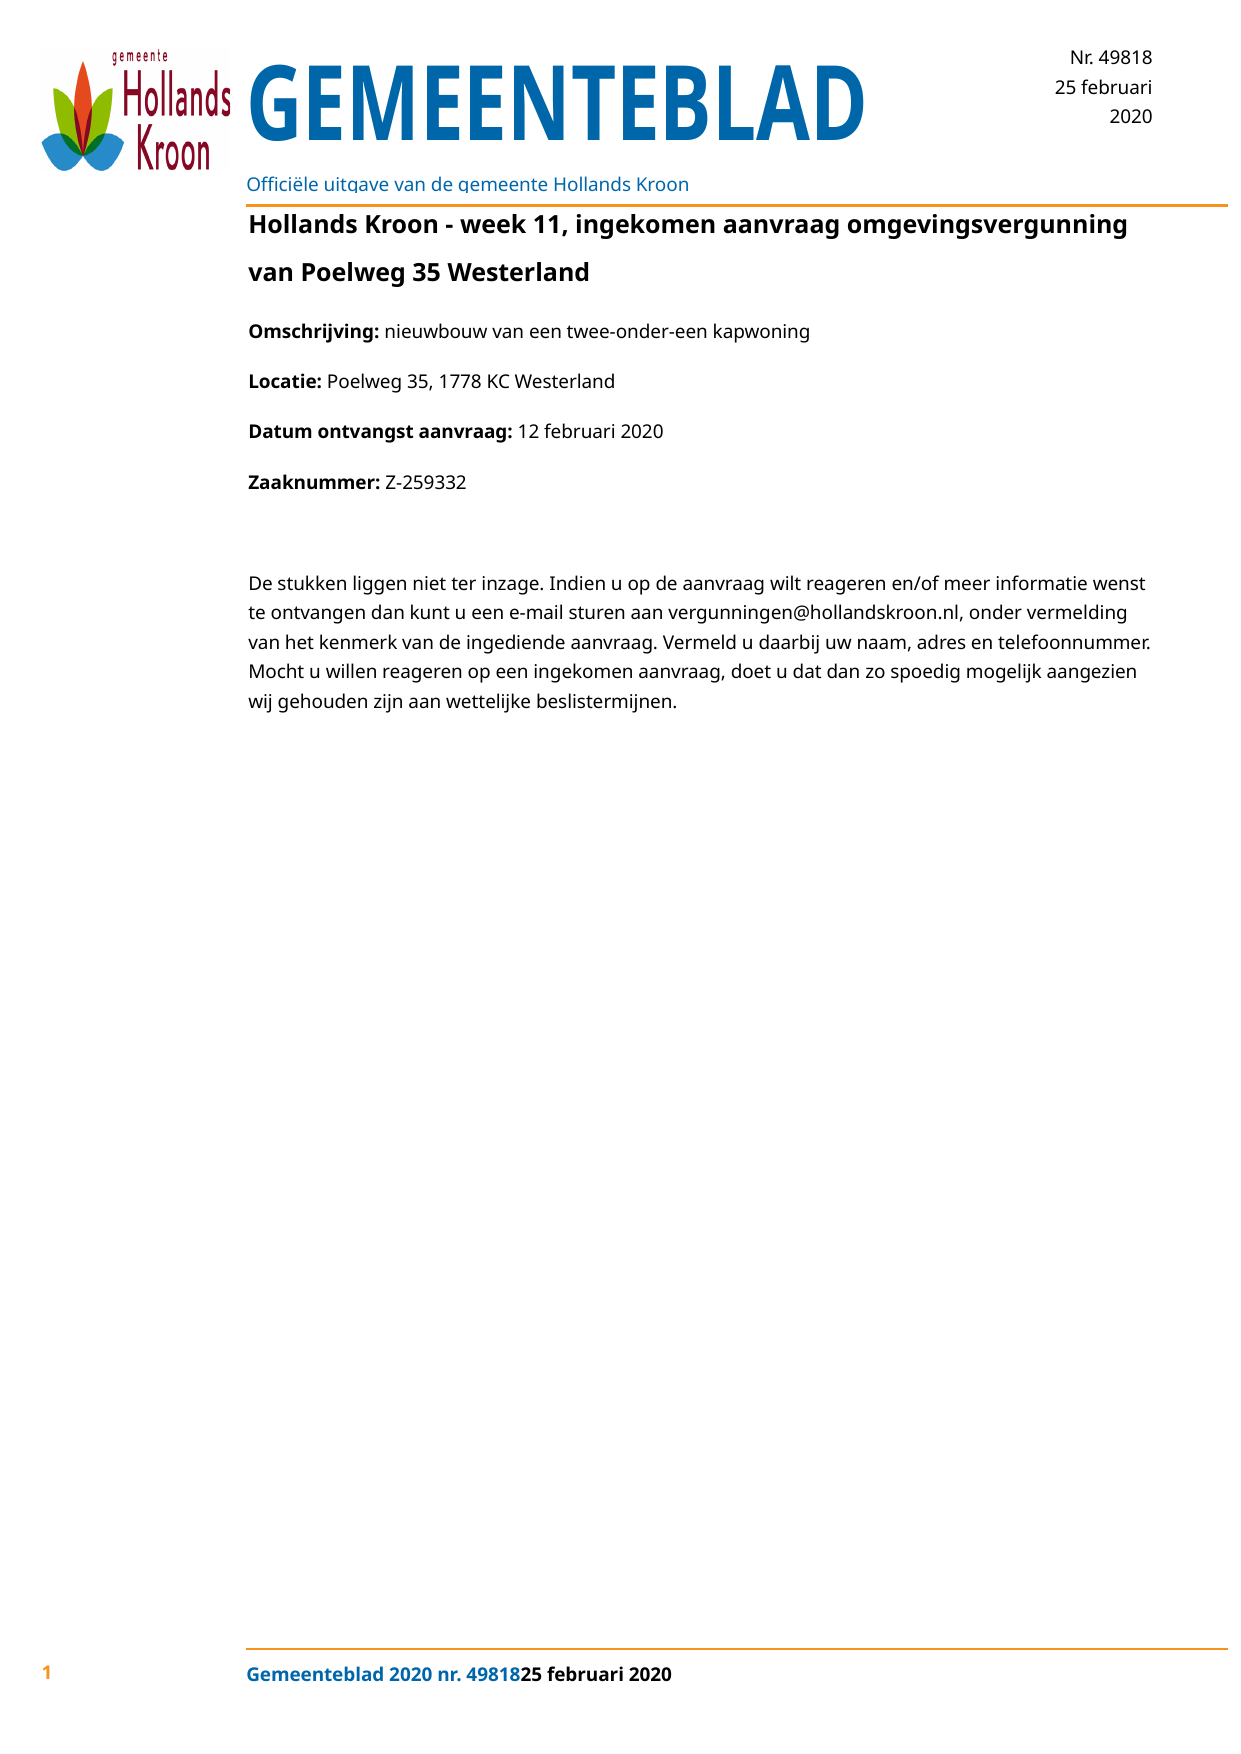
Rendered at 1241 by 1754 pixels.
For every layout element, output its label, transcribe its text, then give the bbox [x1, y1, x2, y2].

picture [41, 47, 231, 172]
text Datum ontvangst aanvraag: 12 februari 2020 [248, 419, 1152, 444]
text Zaaknummer: Z-259332 [248, 469, 1152, 495]
text Omschrijving: nieuwbouw van een twee-onder-een kapwoning [248, 318, 1152, 344]
text Locatie: Poelweg 35, 1778 KC Westerland [248, 368, 1152, 394]
text Hollands Kroon - week 11, ingekomen aanvraag omgevingsvergunning van Poelweg 35 Westerland [248, 207, 1152, 288]
text De stukken liggen niet ter inzage. Indien u op de aanvraag wilt reageren en/of meer informatie wenst te ontvangen dan kunt u een e-mail sturen aan vergunningen@hollandskroon.nl, onder vermelding van het kenmerk van de ingediende aanvraag. Vermeld u daarbij uw naam, adres en telefoonnummer. Mocht u willen reageren op een ingekomen aanvraag, doet u dat dan zo spoedig mogelijk aangezien wij gehouden zijn aan wettelijke beslistermijnen. [248, 570, 1152, 714]
